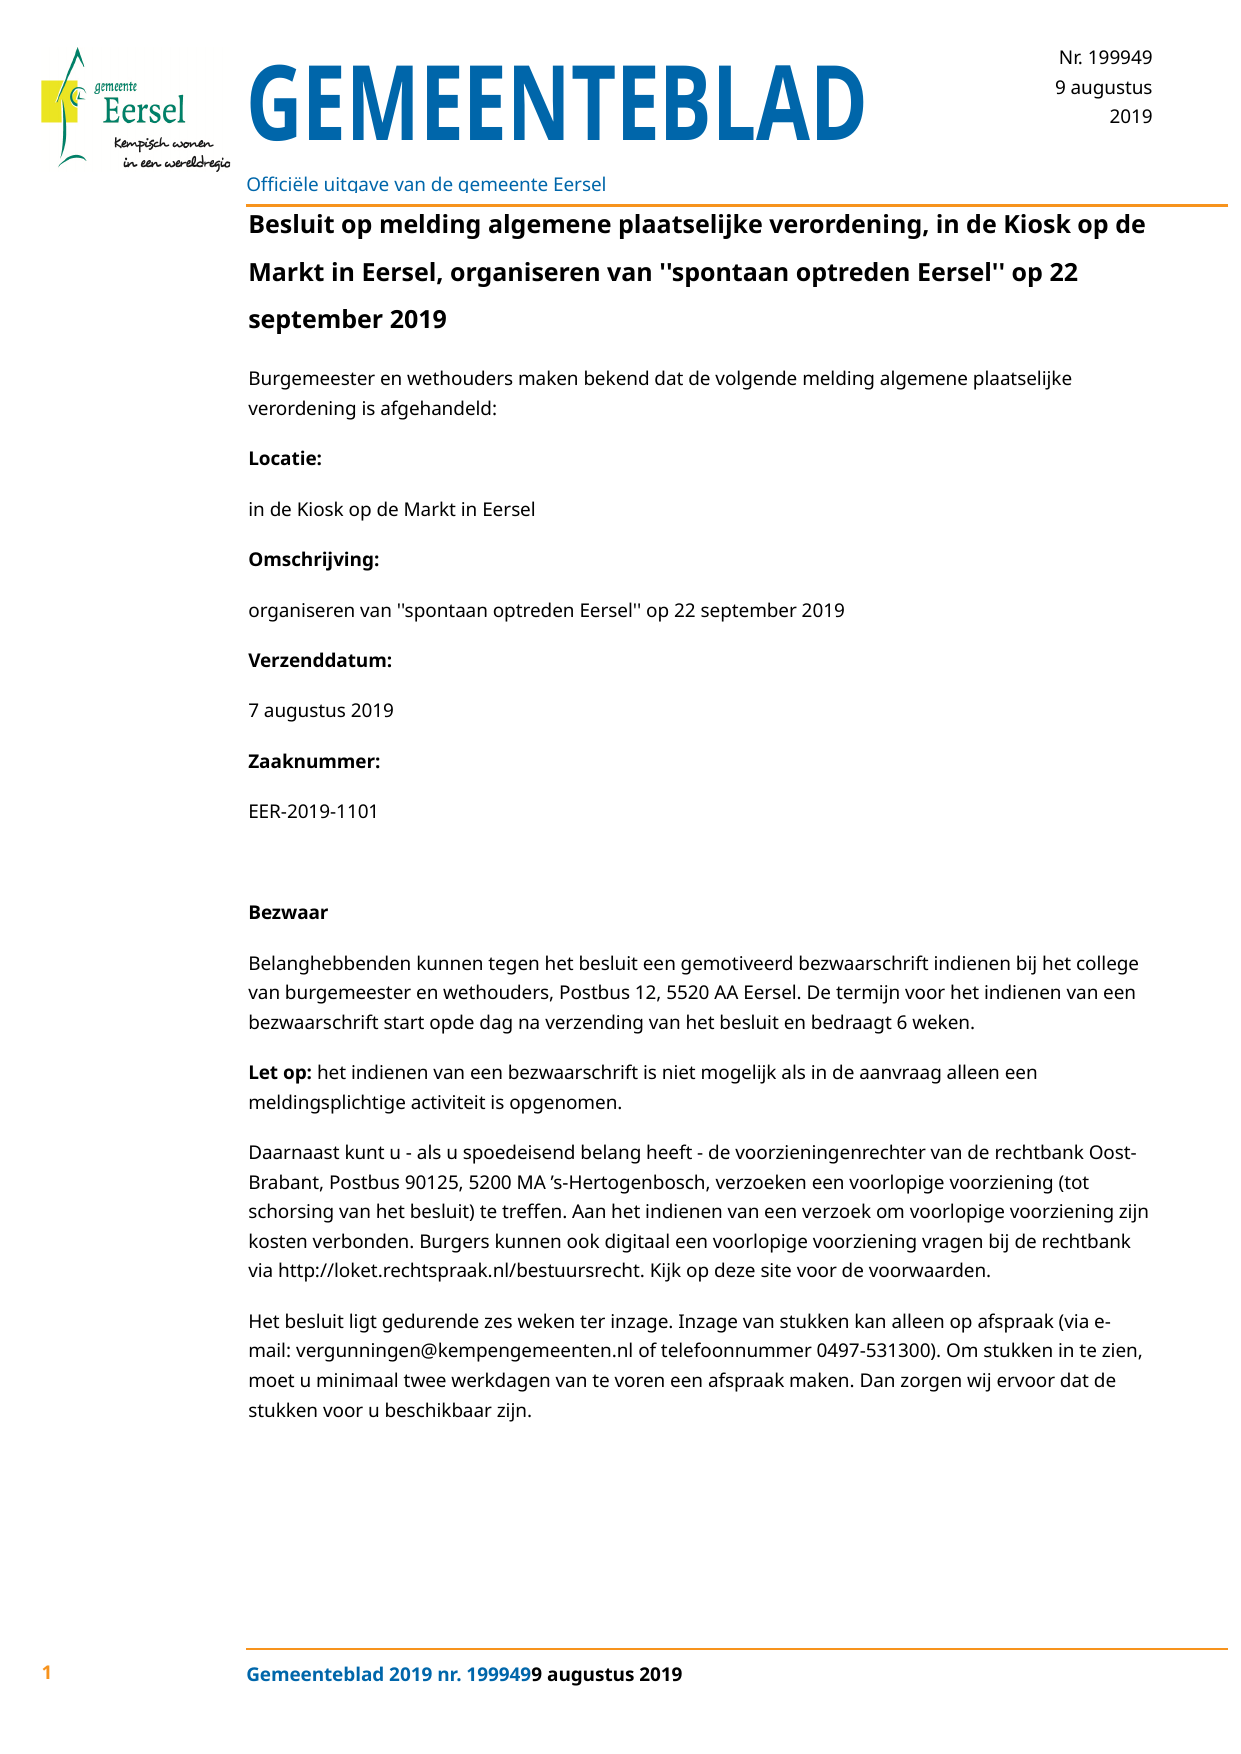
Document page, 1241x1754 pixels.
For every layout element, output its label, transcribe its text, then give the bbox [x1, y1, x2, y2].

text Het besluit ligt gedurende zes weken ter inzage. Inzage van stukken kan alleen op afspraak (via e-mail: vergunningen@kempengemeenten.nl of telefoonnummer 0497-531300). Om stukken in te zien, moet u minimaal twee werkdagen van te voren een afspraak maken. Dan zorgen wij ervoor dat de stukken voor u beschikbaar zijn. [248, 1308, 1152, 1422]
text Belanghebbenden kunnen tegen het besluit een gemotiveerd bezwaarschrift indienen bij het college van burgemeester en wethouders, Postbus 12, 5520 AA Eersel. De termijn voor het indienen van een bezwaarschrift start opde dag na verzending van het besluit en bedraagt 6 weken. [248, 950, 1152, 1034]
text Besluit op melding algemene plaatselijke verordening, in de Kiosk op de Markt in Eersel, organiseren van ''spontaan optreden Eersel'' op 22 september 2019 [248, 207, 1152, 336]
text Locatie: [248, 446, 1152, 471]
text 7 augustus 2019 [248, 698, 1152, 723]
text EER-2019-1101 [248, 798, 1152, 824]
text Bezwaar [248, 899, 1152, 925]
text Verzenddatum: [248, 647, 1152, 673]
text in de Kiosk op de Markt in Eersel [248, 496, 1152, 522]
text Omschrijving: [248, 546, 1152, 572]
picture [41, 47, 231, 172]
text Burgemeester en wethouders maken bekend dat de volgende melding algemene plaatselijke verordening is afgehandeld: [248, 366, 1152, 421]
text Daarnaast kunt u - als u spoedeisend belang heeft - de voorzieningenrechter van de rechtbank Oost-Brabant, Postbus 90125, 5200 MA ’s-Hertogenbosch, verzoeken een voorlopige voorziening (tot schorsing van het besluit) te treffen. Aan het indienen van een verzoek om voorlopige voorziening zijn kosten verbonden. Burgers kunnen ook digitaal een voorlopige voorziening vragen bij de rechtbank via http://loket.rechtspraak.nl/bestuursrecht. Kijk op deze site voor de voorwaarden. [248, 1139, 1152, 1283]
text Zaaknummer: [248, 748, 1152, 774]
text Let op: het indienen van een bezwaarschrift is niet mogelijk als in de aanvraag alleen een meldingsplichtige activiteit is opgenomen. [248, 1059, 1152, 1114]
text organiseren van ''spontaan optreden Eersel'' op 22 september 2019 [248, 597, 1152, 622]
